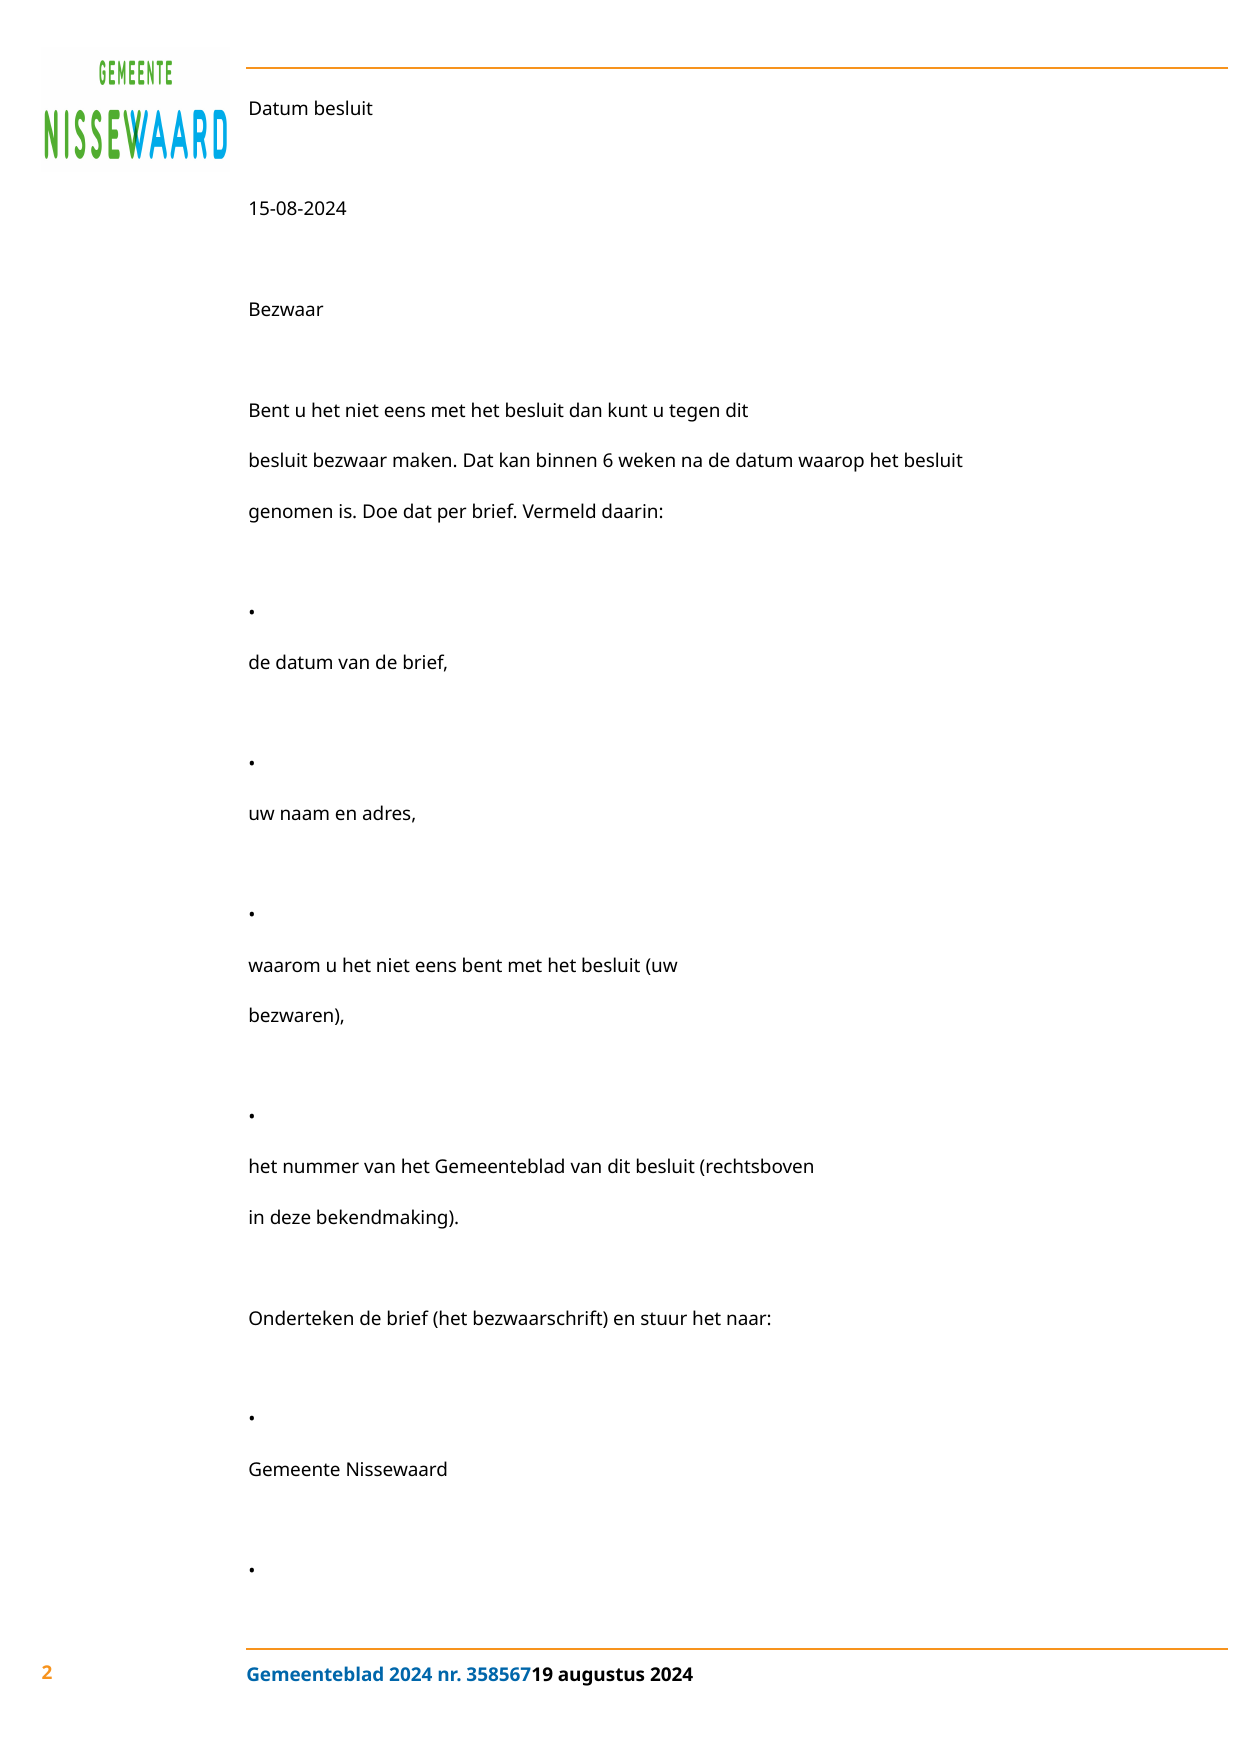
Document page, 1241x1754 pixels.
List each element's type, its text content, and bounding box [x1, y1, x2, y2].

text • [248, 750, 1152, 776]
text Onderteken de brief (het bezwaarschrift) en stuur het naar: [248, 1305, 1152, 1331]
picture [41, 47, 231, 172]
text uw naam en adres, [248, 801, 1152, 826]
text 15-08-2024 [248, 196, 1152, 221]
text • [248, 901, 1152, 927]
text • [248, 1406, 1152, 1431]
text Bent u het niet eens met het besluit dan kunt u tegen dit [248, 397, 1152, 423]
text bezwaren), [248, 1002, 1152, 1028]
text de datum van de brief, [248, 649, 1152, 675]
text besluit bezwaar maken. Dat kan binnen 6 weken na de datum waarop het besluit [248, 448, 1152, 473]
text waarom u het niet eens bent met het besluit (uw [248, 952, 1152, 978]
text • [248, 1557, 1152, 1583]
text Gemeente Nissewaard [248, 1456, 1152, 1482]
text het nummer van het Gemeenteblad van dit besluit (rechtsboven [248, 1153, 1152, 1179]
text genomen is. Doe dat per brief. Vermeld daarin: [248, 498, 1152, 524]
text • [248, 1103, 1152, 1129]
text in deze bekendmaking). [248, 1204, 1152, 1230]
text Datum besluit [248, 95, 1152, 121]
text Bezwaar [248, 296, 1152, 322]
text • [248, 599, 1152, 625]
